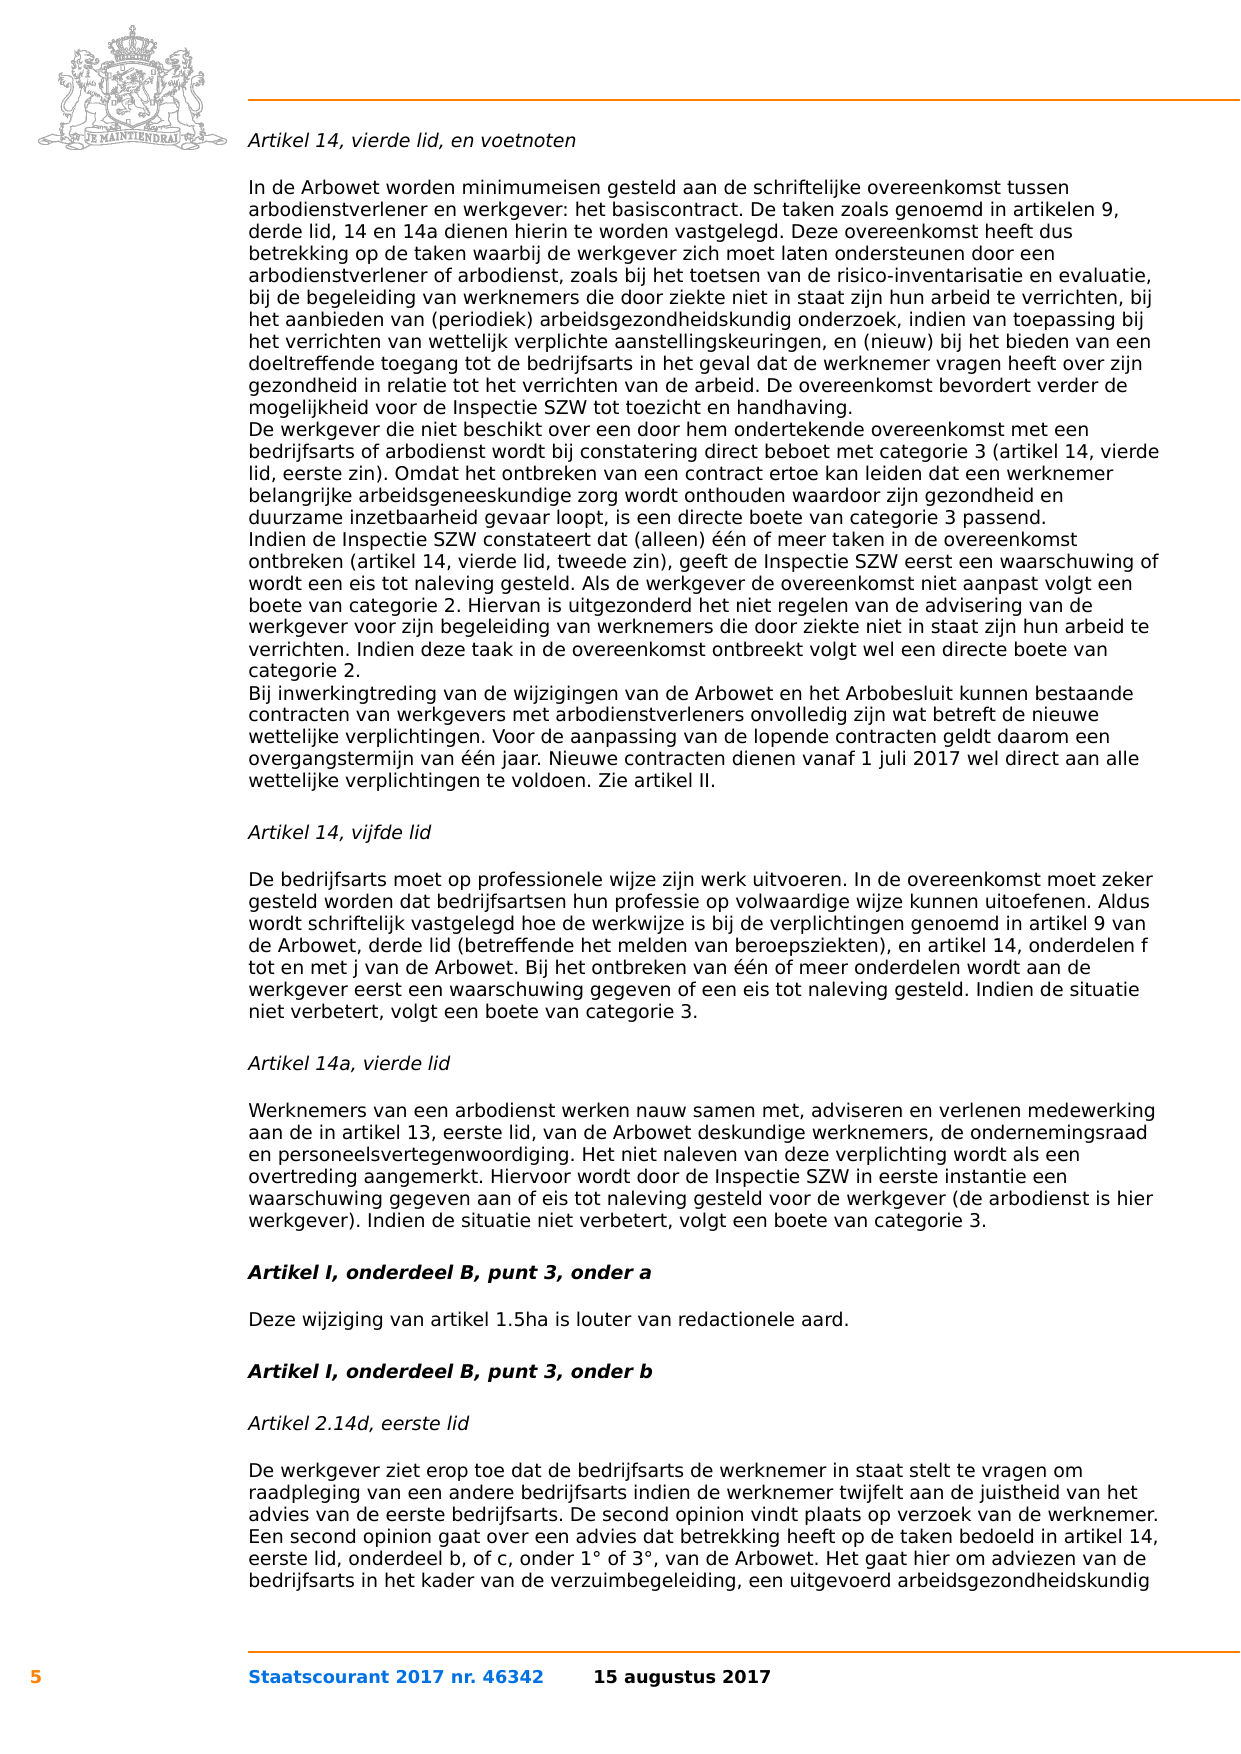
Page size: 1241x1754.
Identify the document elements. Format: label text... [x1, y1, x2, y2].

text Werknemers van een arbodienst werken nauw samen met, adviseren en verlenen medewerking aan de in artikel 13, eerste lid, van de Arbowet deskundige werknemers, de ondernemingsraad en personeelsvertegenwoordiging. Het niet naleven van deze verplichting wordt als een overtreding aangemerkt. Hiervoor wordt door de Inspectie SZW in eerste instantie een waarschuwing gegeven aan of eis tot naleving gesteld voor de werkgever (de arbodienst is hier werkgever). Indien de situatie niet verbetert, volgt een boete van categorie 3. [248, 1100, 1163, 1232]
subtitle Artikel 2.14d, eerste lid [248, 1413, 1163, 1435]
text Deze wijziging van artikel 1.5ha is louter van redactionele aard. [248, 1309, 1163, 1331]
text Bij inwerkingtreding van de wijzigingen van de Arbowet en het Arbobesluit kunnen bestaande contracten van werkgevers met arbodienstverleners onvolledig zijn wat betreft de nieuwe wettelijke verplichtingen. Voor de aanpassing van de lopende contracten geldt daarom een overgangstermijn van één jaar. Nieuwe contracten dienen vanaf 1 juli 2017 wel direct aan alle wettelijke verplichtingen te voldoen. Zie artikel II. [248, 682, 1163, 792]
subtitle Artikel I, onderdeel B, punt 3, onder a [248, 1262, 1163, 1284]
text Indien de Inspectie SZW constateert dat (alleen) één of meer taken in de overeenkomst ontbreken (artikel 14, vierde lid, tweede zin), geeft de Inspectie SZW eerst een waarschuwing of wordt een eis tot naleving gesteld. Als de werkgever de overeenkomst niet aanpast volgt een boete van categorie 2. Hiervan is uitgezonderd het niet regelen van de advisering van de werkgever voor zijn begeleiding van werknemers die door ziekte niet in staat zijn hun arbeid te verrichten. Indien deze taak in de overeenkomst ontbreekt volgt wel een directe boete van categorie 2. [248, 528, 1163, 682]
subtitle Artikel I, onderdeel B, punt 3, onder b [248, 1361, 1163, 1383]
text De werkgever ziet erop toe dat de bedrijfsarts de werknemer in staat stelt te vragen om raadpleging van een andere bedrijfsarts indien de werknemer twijfelt aan de juistheid van het advies van de eerste bedrijfsarts. De second opinion vindt plaats op verzoek van de werknemer. Een second opinion gaat over een advies dat betrekking heeft op de taken bedoeld in artikel 14, eerste lid, onderdeel b, of c, onder 1° of 3°, van de Arbowet. Het gaat hier om adviezen van de bedrijfsarts in het kader van de verzuimbegeleiding, een uitgevoerd arbeidsgezondheidskundig [248, 1460, 1163, 1592]
subtitle Artikel 14a, vierde lid [248, 1053, 1163, 1075]
subtitle Artikel 14, vierde lid, en voetnoten [248, 130, 1163, 152]
text In de Arbowet worden minimumeisen gesteld aan de schriftelijke overeenkomst tussen arbodienstverlener en werkgever: het basiscontract. De taken zoals genoemd in artikelen 9, derde lid, 14 en 14a dienen hierin te worden vastgelegd. Deze overeenkomst heeft dus betrekking op de taken waarbij de werkgever zich moet laten ondersteunen door een arbodienstverlener of arbodienst, zoals bij het toetsen van de risico-inventarisatie en evaluatie, bij de begeleiding van werknemers die door ziekte niet in staat zijn hun arbeid te verrichten, bij het aanbieden van (periodiek) arbeidsgezondheidskundig onderzoek, indien van toepassing bij het verrichten van wettelijk verplichte aanstellingskeuringen, en (nieuw) bij het bieden van een doeltreffende toegang tot de bedrijfsarts in het geval dat de werknemer vragen heeft over zijn gezondheid in relatie tot het verrichten van de arbeid. De overeenkomst bevordert verder de mogelijkheid voor de Inspectie SZW tot toezicht en handhaving. [248, 177, 1163, 419]
subtitle Artikel 14, vijfde lid [248, 822, 1163, 844]
text De bedrijfsarts moet op professionele wijze zijn werk uitvoeren. In de overeenkomst moet zeker gesteld worden dat bedrijfsartsen hun professie op volwaardige wijze kunnen uitoefenen. Aldus wordt schriftelijk vastgelegd hoe de werkwijze is bij de verplichtingen genoemd in artikel 9 van de Arbowet, derde lid (betreffende het melden van beroepsziekten), en artikel 14, onderdelen f tot en met j van de Arbowet. Bij het ontbreken van één of meer onderdelen wordt aan de werkgever eerst een waarschuwing gegeven of een eis tot naleving gesteld. Indien de situatie niet verbetert, volgt een boete van categorie 3. [248, 869, 1163, 1023]
text De werkgever die niet beschikt over een door hem ondertekende overeenkomst met een bedrijfsarts of arbodienst wordt bij constatering direct beboet met categorie 3 (artikel 14, vierde lid, eerste zin). Omdat het ontbreken van een contract ertoe kan leiden dat een werknemer belangrijke arbeidsgeneeskundige zorg wordt onthouden waardoor zijn gezondheid en duurzame inzetbaarheid gevaar loopt, is een directe boete van categorie 3 passend. [248, 419, 1163, 528]
picture [38, 25, 227, 150]
